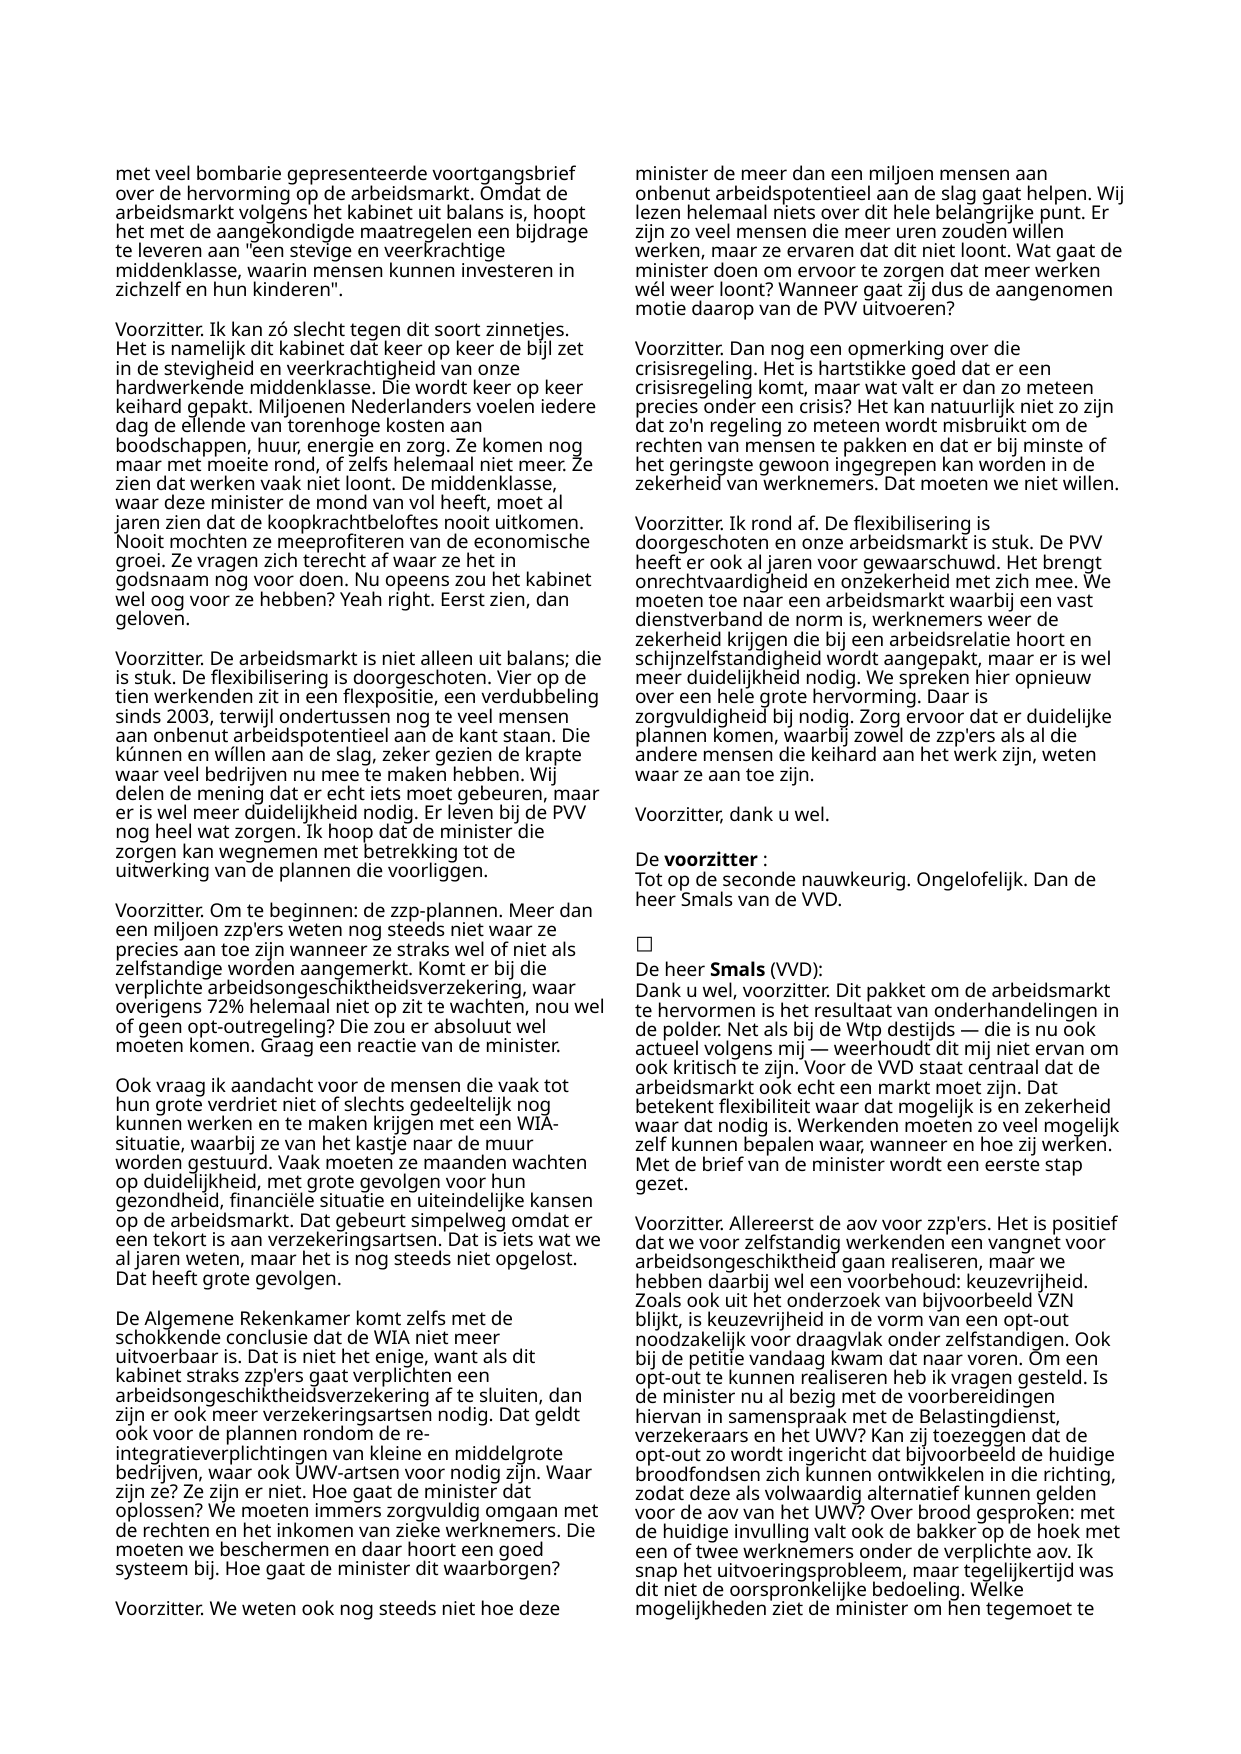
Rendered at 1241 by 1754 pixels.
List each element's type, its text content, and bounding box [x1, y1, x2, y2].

text Ook vraag ik aandacht voor de mensen die vaak tot hun grote verdriet niet of slechts gedeeltelijk nog kunnen werken en te maken krijgen met een WIA-situatie, waarbij ze van het kastje naar de muur worden gestuurd. Vaak moeten ze maanden wachten op duidelijkheid, met grote gevolgen voor hun gezondheid, financiële situatie en uiteindelijke kansen op de arbeidsmarkt. Dat gebeurt simpelweg omdat er een tekort is aan verzekeringsartsen. Dat is iets wat we al jaren weten, maar het is nog steeds niet opgelost. Dat heeft grote gevolgen. [115, 1077, 605, 1289]
text De voorzitter : [635, 846, 1125, 871]
text Voorzitter. Ik rond af. De flexibilisering is doorgeschoten en onze arbeidsmarkt is stuk. De PVV heeft er ook al jaren voor gewaarschuwd. Het brengt onrechtvaardigheid en onzekerheid met zich mee. We moeten toe naar een arbeidsmarkt waarbij een vast dienstverband de norm is, werknemers weer de zekerheid krijgen die bij een arbeidsrelatie hoort en schijnzelfstandigheid wordt aangepakt, maar er is wel meer duidelijkheid nodig. We spreken hier opnieuw over een hele grote hervorming. Daar is zorgvuldigheid bij nodig. Zorg ervoor dat er duidelijke plannen komen, waarbij zowel de zzp'ers als al die andere mensen die keihard aan het werk zijn, weten waar ze aan toe zijn. [635, 515, 1125, 785]
text Voorzitter. Allereerst de aov voor zzp'ers. Het is positief dat we voor zelfstandig werkenden een vangnet voor arbeidsongeschiktheid gaan realiseren, maar we hebben daarbij wel een voorbehoud: keuzevrijheid. Zoals ook uit het onderzoek van bijvoorbeeld VZN blijkt, is keuzevrijheid in de vorm van een opt-out noodzakelijk voor draagvlak onder zelfstandigen. Ook bij de petitie vandaag kwam dat naar voren. Om een opt-out te kunnen realiseren heb ik vragen gesteld. Is de minister nu al bezig met de voorbereidingen hiervan in samenspraak met de Belastingdienst, verzekeraars en het UWV? Kan zij toezeggen dat de opt-out zo wordt ingericht dat bijvoorbeeld de huidige broodfondsen zich kunnen ontwikkelen in die richting, zodat deze als volwaardig alternatief kunnen gelden voor de aov van het UWV? Over brood gesproken: met de huidige invulling valt ook de bakker op de hoek met een of twee werknemers onder de verplichte aov. Ik snap het uitvoeringsprobleem, maar tegelijkertijd was dit niet de oorspronkelijke bedoeling. Welke mogelijkheden ziet de minister om hen tegemoet te [635, 1215, 1125, 1620]
text Tot op de seconde nauwkeurig. Ongelofelijk. Dan de heer Smals van de VVD. [635, 871, 1125, 910]
text Voorzitter. Om te beginnen: de zzp-plannen. Meer dan een miljoen zzp'ers weten nog steeds niet waar ze precies aan toe zijn wanneer ze straks wel of niet als zelfstandige worden aangemerkt. Komt er bij die verplichte arbeidsongeschiktheidsverzekering, waar overigens 72% helemaal niet op zit te wachten, nou wel of geen opt-outregeling? Die zou er absoluut wel moeten komen. Graag een reactie van de minister. [115, 902, 605, 1056]
text De Algemene Rekenkamer komt zelfs met de schokkende conclusie dat de WIA niet meer uitvoerbaar is. Dat is niet het enige, want als dit kabinet straks zzp'ers gaat verplichten een arbeidsongeschiktheidsverzekering af te sluiten, dan zijn er ook meer verzekeringsartsen nodig. Dat geldt ook voor de plannen rondom de re-integratieverplichtingen van kleine en middelgrote bedrijven, waar ook UWV-artsen voor nodig zijn. Waar zijn ze? Ze zijn er niet. Hoe gaat de minister dat oplossen? We moeten immers zorgvuldig omgaan met de rechten en het inkomen van zieke werknemers. Die moeten we beschermen en daar hoort een goed systeem bij. Hoe gaat de minister dit waarborgen? [115, 1309, 605, 1579]
text ⬜ [635, 931, 1125, 957]
text Dank u wel, voorzitter. Dit pakket om de arbeidsmarkt te hervormen is het resultaat van onderhandelingen in de polder. Net als bij de Wtp destijds — die is nu ook actueel volgens mij — weerhoudt dit mij niet ervan om ook kritisch te zijn. Voor de VVD staat centraal dat de arbeidsmarkt ook echt een markt moet zijn. Dat betekent flexibiliteit waar dat mogelijk is en zekerheid waar dat nodig is. Werkenden moeten zo veel mogelijk zelf kunnen bepalen waar, wanneer en hoe zij werken. Met de brief van de minister wordt een eerste stap gezet. [635, 982, 1125, 1194]
text met veel bombarie gepresenteerde voortgangsbrief over de hervorming op de arbeidsmarkt. Omdat de arbeidsmarkt volgens het kabinet uit balans is, hoopt het met de aangekondigde maatregelen een bijdrage te leveren aan "een stevige en veerkrachtige middenklasse, waarin mensen kunnen investeren in zichzelf en hun kinderen". [115, 165, 605, 300]
text Voorzitter. Dan nog een opmerking over die crisisregeling. Het is hartstikke goed dat er een crisisregeling komt, maar wat valt er dan zo meteen precies onder een crisis? Het kan natuurlijk niet zo zijn dat zo'n regeling zo meteen wordt misbruikt om de rechten van mensen te pakken en dat er bij minste of het geringste gewoon ingegrepen kan worden in de zekerheid van werknemers. Dat moeten we niet willen. [635, 340, 1125, 494]
text De heer Smals (VVD): [635, 957, 1125, 982]
text minister de meer dan een miljoen mensen aan onbenut arbeidspotentieel aan de slag gaat helpen. Wij lezen helemaal niets over dit hele belangrijke punt. Er zijn zo veel mensen die meer uren zouden willen werken, maar ze ervaren dat dit niet loont. Wat gaat de minister doen om ervoor te zorgen dat meer werken wél weer loont? Wanneer gaat zij dus de aangenomen motie daarop van de PVV uitvoeren? [635, 165, 1125, 319]
text Voorzitter. De arbeidsmarkt is niet alleen uit balans; die is stuk. De flexibilisering is doorgeschoten. Vier op de tien werkenden zit in een flexpositie, een verdubbeling sinds 2003, terwijl ondertussen nog te veel mensen aan onbenut arbeidspotentieel aan de kant staan. Die kúnnen en wíllen aan de slag, zeker gezien de krapte waar veel bedrijven nu mee te maken hebben. Wij delen de mening dat er echt iets moet gebeuren, maar er is wel meer duidelijkheid nodig. Er leven bij de PVV nog heel wat zorgen. Ik hoop dat de minister die zorgen kan wegnemen met betrekking tot de uitwerking van de plannen die voorliggen. [115, 650, 605, 881]
text Voorzitter. Ik kan zó slecht tegen dit soort zinnetjes. Het is namelijk dit kabinet dat keer op keer de bijl zet in de stevigheid en veerkrachtigheid van onze hardwerkende middenklasse. Die wordt keer op keer keihard gepakt. Miljoenen Nederlanders voelen iedere dag de ellende van torenhoge kosten aan boodschappen, huur, energie en zorg. Ze komen nog maar met moeite rond, of zelfs helemaal niet meer. Ze zien dat werken vaak niet loont. De middenklasse, waar deze minister de mond van vol heeft, moet al jaren zien dat de koopkrachtbeloftes nooit uitkomen. Nooit mochten ze meeprofiteren van de economische groei. Ze vragen zich terecht af waar ze het in godsnaam nog voor doen. Nu opeens zou het kabinet wel oog voor ze hebben? Yeah right. Eerst zien, dan geloven. [115, 321, 605, 629]
text Voorzitter, dank u wel. [635, 806, 1125, 825]
text Voorzitter. We weten ook nog steeds niet hoe deze [115, 1600, 605, 1619]
